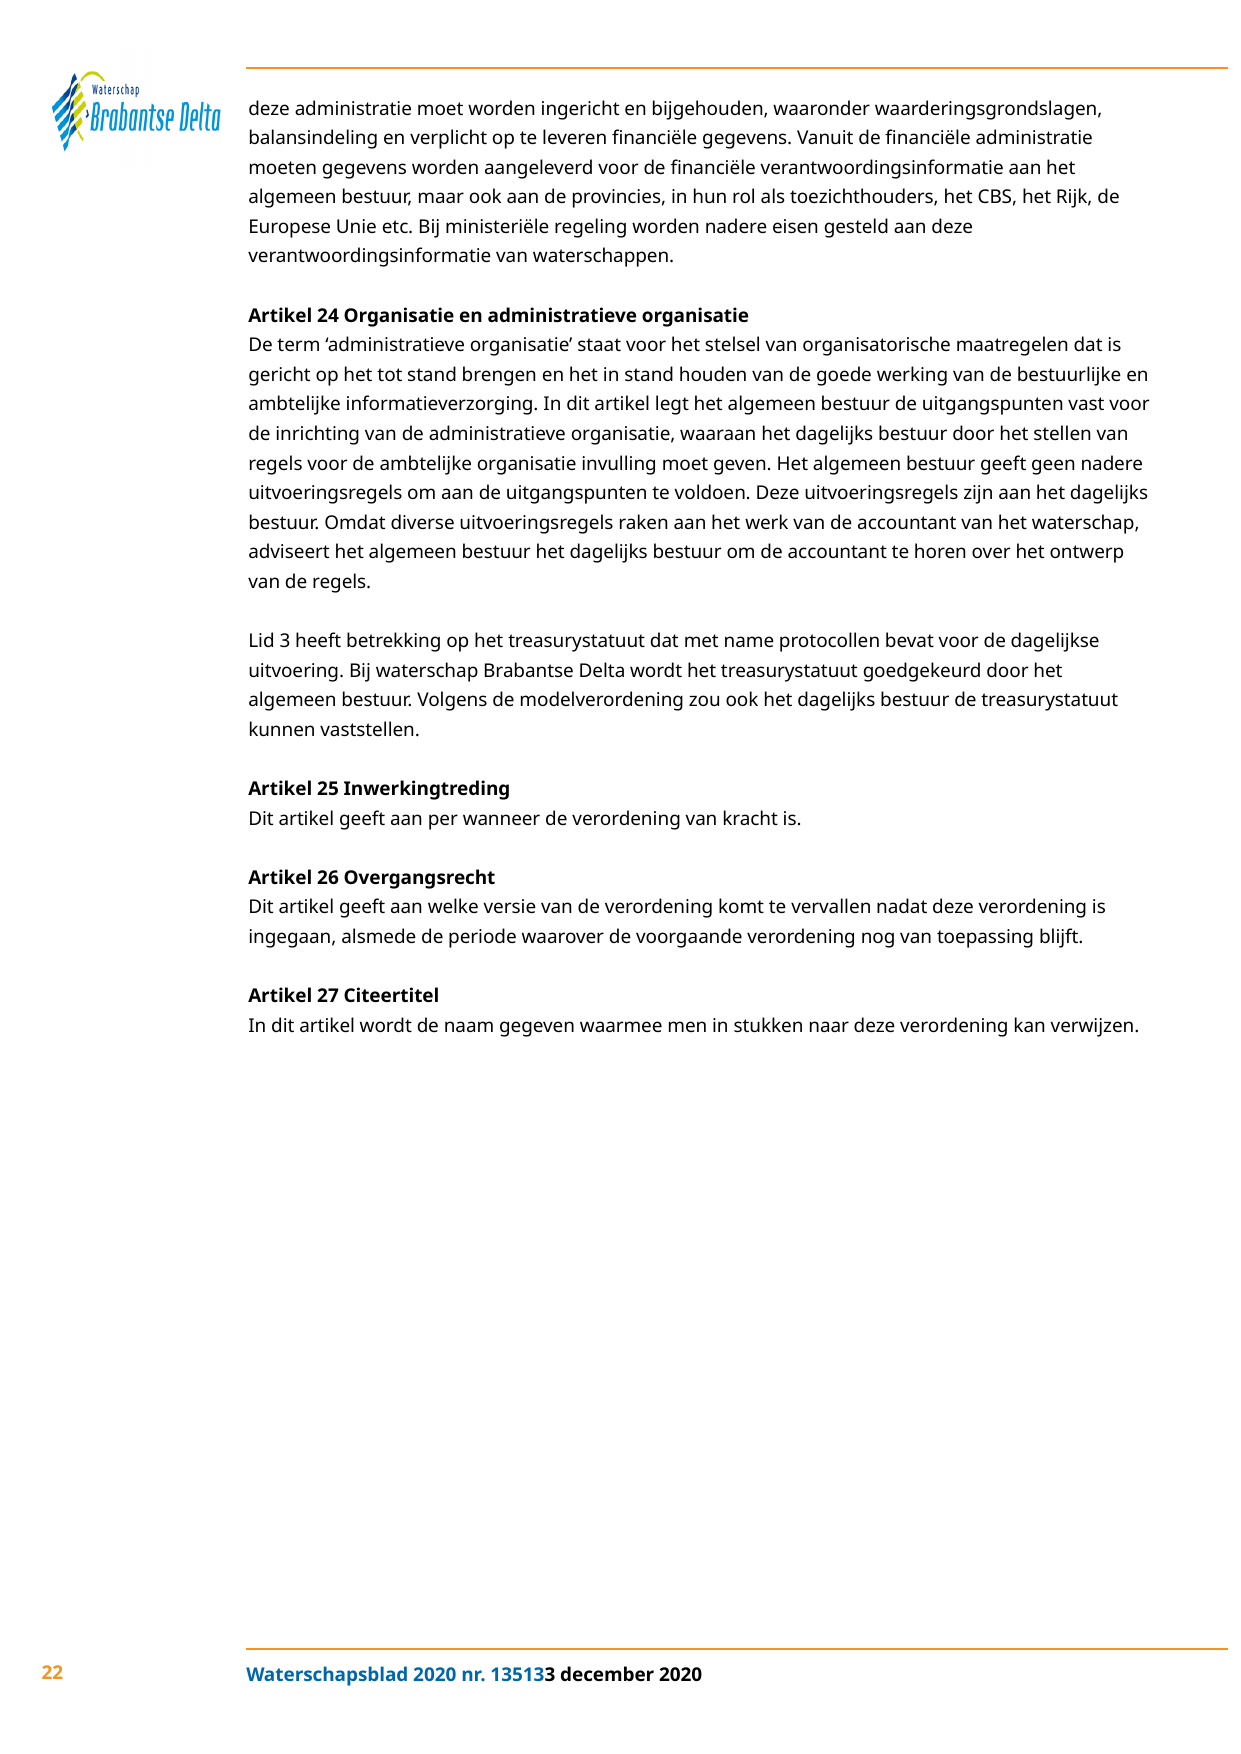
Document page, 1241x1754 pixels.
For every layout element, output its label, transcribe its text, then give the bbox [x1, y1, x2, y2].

text In dit artikel wordt de naam gegeven waarmee men in stukken naar deze verordening kan verwijzen. [248, 1012, 1152, 1038]
text Lid 3 heeft betrekking op het treasurystatuut dat met name protocollen bevat voor de dagelijkse uitvoering. Bij waterschap Brabantse Delta wordt het treasurystatuut goedgekeurd door het algemeen bestuur. Volgens de modelverordening zou ook het dagelijks bestuur de treasurystatuut kunnen vaststellen. [248, 627, 1152, 742]
text Dit artikel geeft aan welke versie van de verordening komt te vervallen nadat deze verordening is ingegaan, alsmede de periode waarover de voorgaande verordening nog van toepassing blijft. [248, 893, 1152, 949]
text Dit artikel geeft aan per wanneer de verordening van kracht is. [248, 805, 1152, 831]
text Artikel 25 Inwerkingtreding [248, 775, 1152, 801]
text De term ‘administratieve organisatie’ staat voor het stelsel van organisatorische maatregelen dat is gericht op het tot stand brengen en het in stand houden van de goede werking van de bestuurlijke en ambtelijke informatieverzorging. In dit artikel legt het algemeen bestuur de uitgangspunten vast voor de inrichting van de administratieve organisatie, waaraan het dagelijks bestuur door het stellen van regels voor de ambtelijke organisatie invulling moet geven. Het algemeen bestuur geeft geen nadere uitvoeringsregels om aan de uitgangspunten te voldoen. Deze uitvoeringsregels zijn aan het dagelijks bestuur. Omdat diverse uitvoeringsregels raken aan het werk van de accountant van het waterschap, adviseert het algemeen bestuur het dagelijks bestuur om de accountant te horen over het ontwerp van de regels. [248, 331, 1152, 594]
text Artikel 27 Citeertitel [248, 982, 1152, 1008]
text Artikel 26 Overgangsrecht [248, 864, 1152, 890]
text Artikel 24 Organisatie en administratieve organisatie [248, 302, 1152, 328]
text deze administratie moet worden ingericht en bijgehouden, waaronder waarderingsgrondslagen, balansindeling en verplicht op te leveren financiële gegevens. Vanuit de financiële administratie moeten gegevens worden aangeleverd voor de financiële verantwoordingsinformatie aan het algemeen bestuur, maar ook aan de provincies, in hun rol als toezichthouders, het CBS, het Rijk, de Europese Unie etc. Bij ministeriële regeling worden nadere eisen gesteld aan deze verantwoordingsinformatie van waterschappen. [248, 95, 1152, 268]
picture [41, 47, 231, 172]
